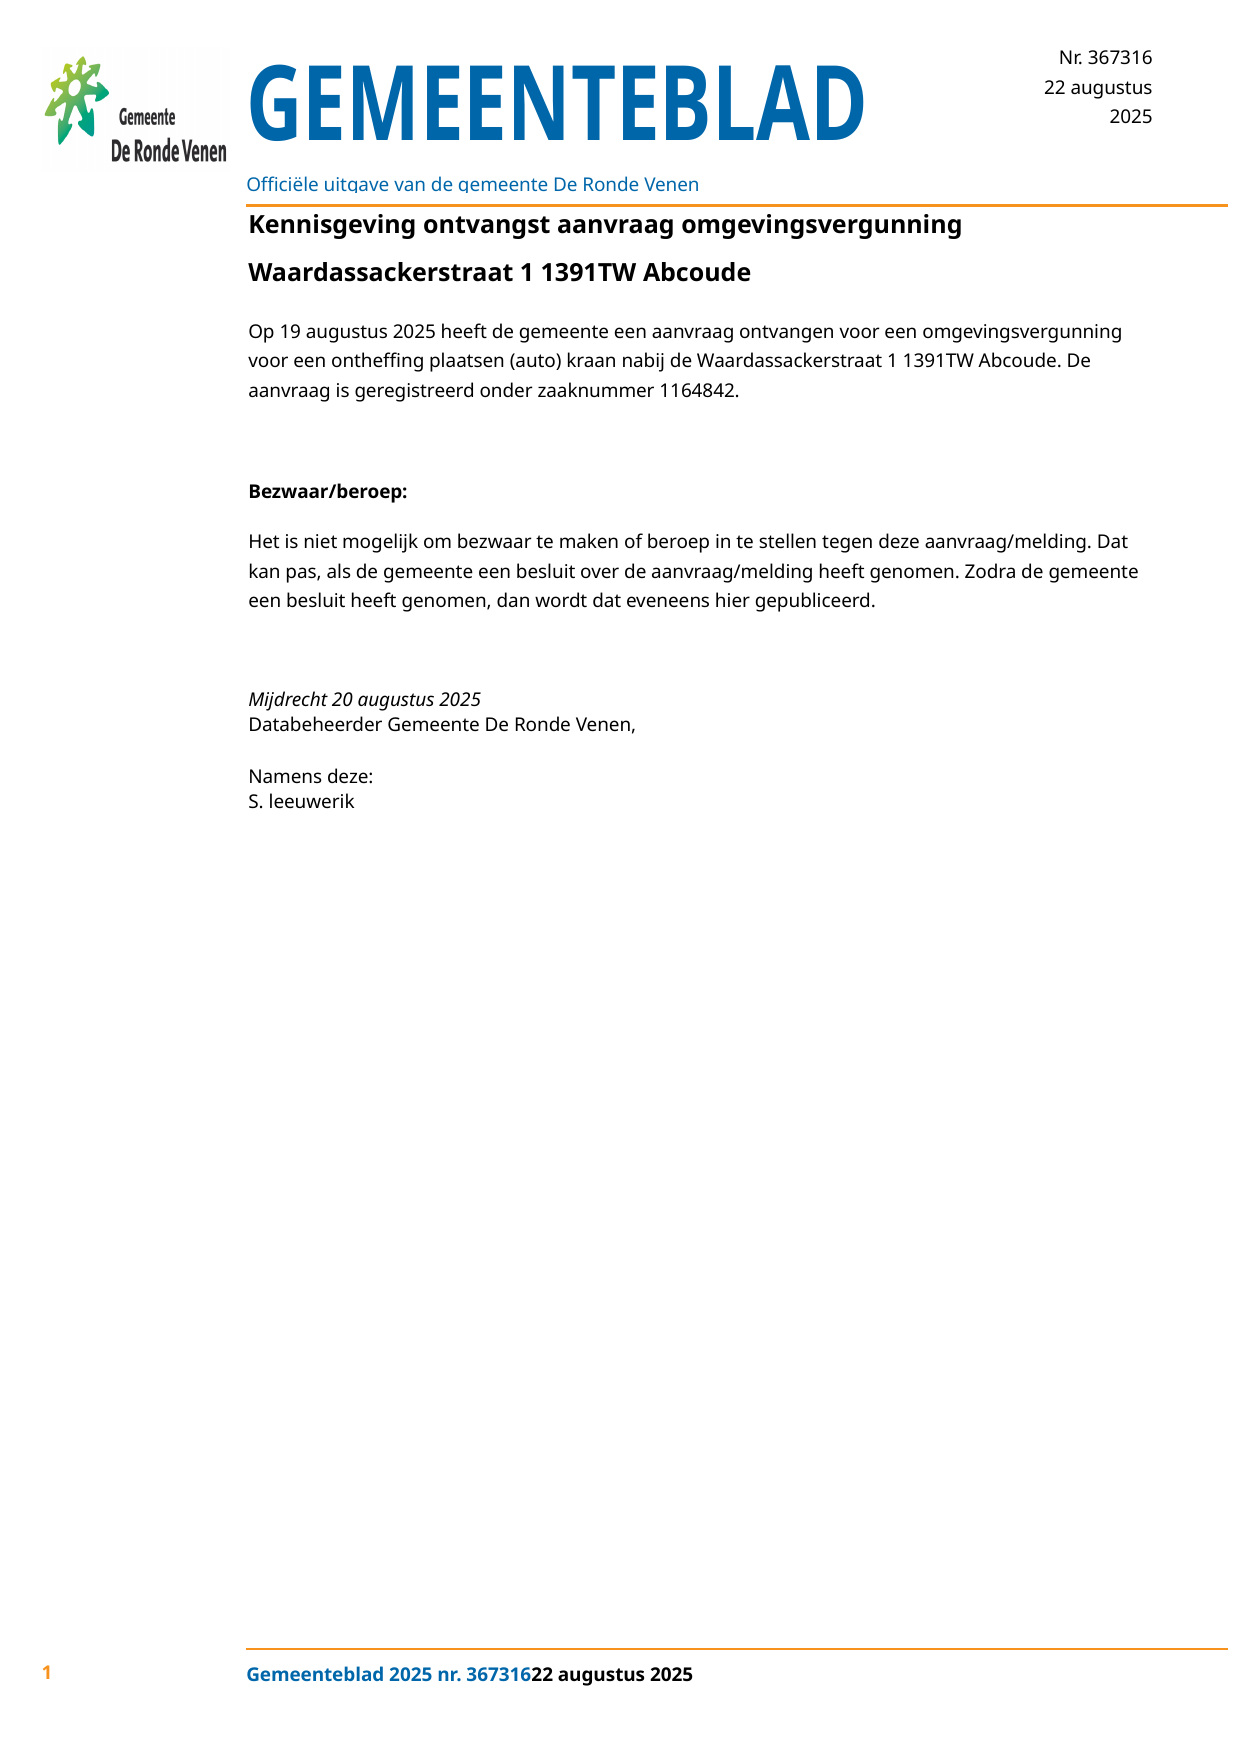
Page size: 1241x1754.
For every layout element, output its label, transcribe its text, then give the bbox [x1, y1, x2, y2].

text Databeheerder Gemeente De Ronde Venen, [248, 711, 1152, 737]
text Namens deze: [248, 763, 1152, 789]
text S. leeuwerik [248, 789, 1152, 814]
text Bezwaar/beroep: [248, 478, 1152, 504]
picture [41, 47, 231, 172]
text Mijdrecht 20 augustus 2025 [248, 686, 1152, 711]
text Kennisgeving ontvangst aanvraag omgevingsvergunning Waardassackerstraat 1 1391TW Abcoude [248, 207, 1152, 288]
text Het is niet mogelijk om bezwaar te maken of beroep in te stellen tegen deze aanvraag/melding. Dat kan pas, als de gemeente een besluit over de aanvraag/melding heeft genomen. Zodra de gemeente een besluit heeft genomen, dan wordt dat eveneens hier gepubliceerd. [248, 528, 1152, 613]
text Op 19 augustus 2025 heeft de gemeente een aanvraag ontvangen voor een omgevingsvergunning voor een ontheffing plaatsen (auto) kraan nabij de Waardassackerstraat 1 1391TW Abcoude. De aanvraag is geregistreerd onder zaaknummer 1164842. [248, 318, 1152, 403]
